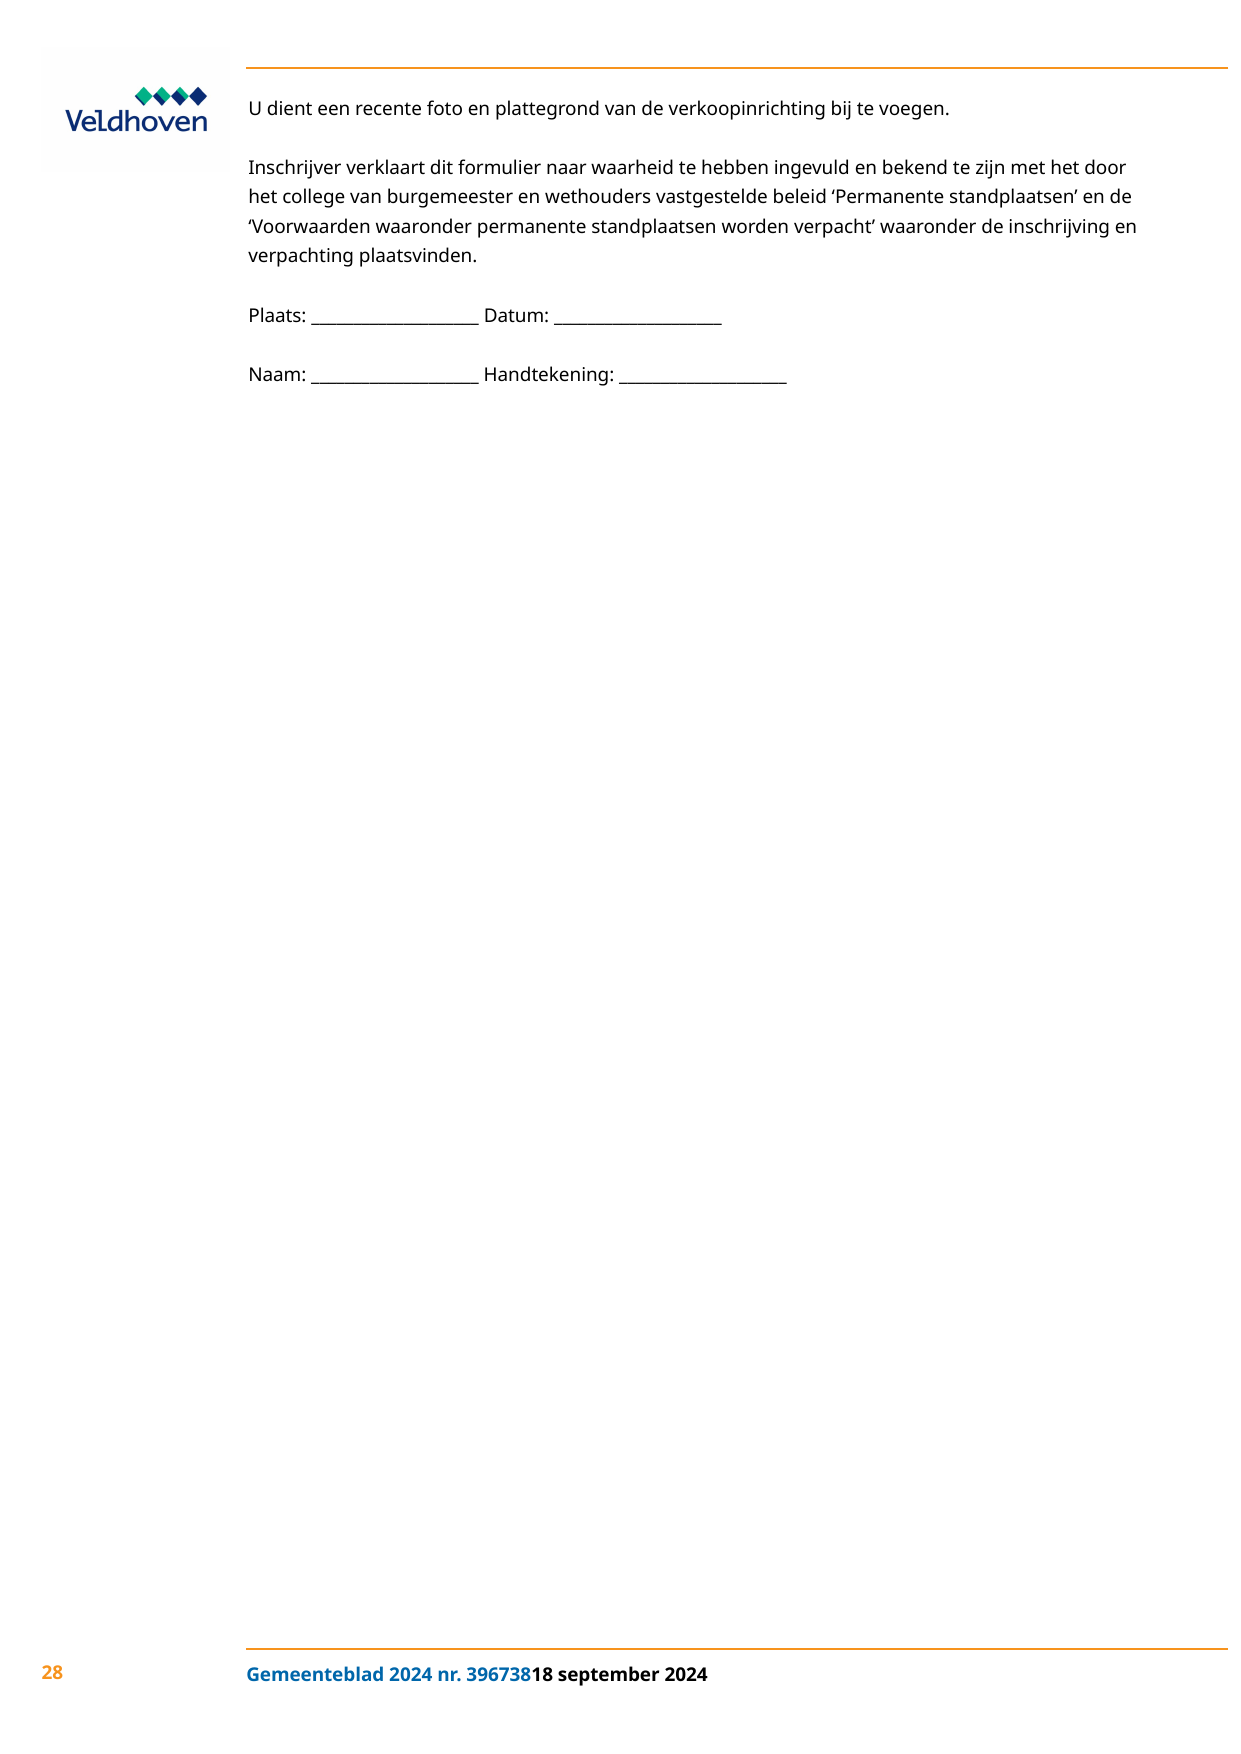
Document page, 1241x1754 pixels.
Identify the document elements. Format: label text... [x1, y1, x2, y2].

text Inschrijver verklaart dit formulier naar waarheid te hebben ingevuld en bekend te zijn met het door het college van burgemeester en wethouders vastgestelde beleid ‘Permanente standplaatsen’ en de ‘Voorwaarden waaronder permanente standplaatsen worden verpacht’ waaronder de inschrijving en verpachting plaatsvinden. [248, 154, 1152, 268]
text Naam: ____________________ Handtekening: ____________________ [248, 361, 1152, 387]
picture [41, 47, 231, 172]
text U dient een recente foto en plattegrond van de verkoopinrichting bij te voegen. [248, 95, 1152, 121]
text Plaats: ____________________ Datum: ____________________ [248, 302, 1152, 328]
